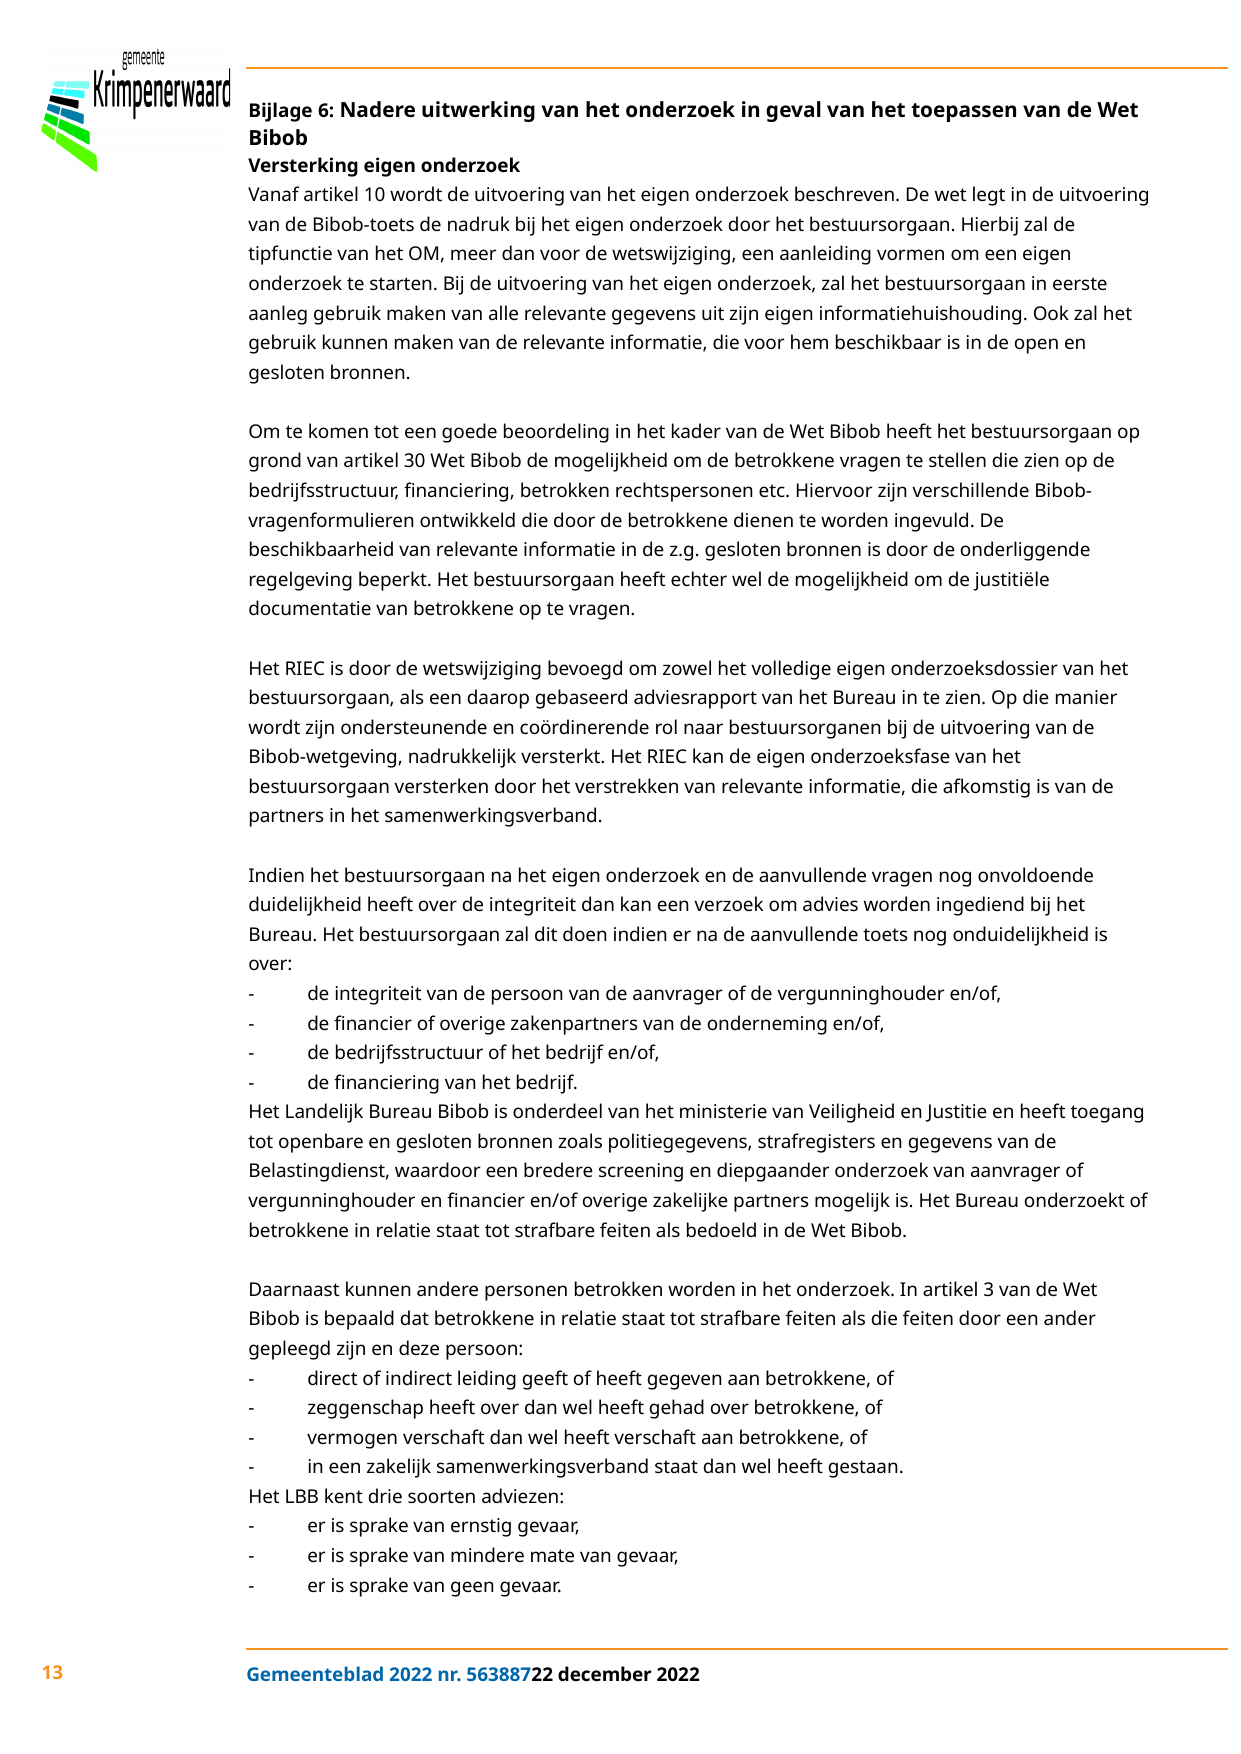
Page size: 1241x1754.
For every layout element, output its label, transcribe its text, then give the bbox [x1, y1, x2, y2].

text Om te komen tot een goede beoordeling in het kader van de Wet Bibob heeft het bestuursorgaan op grond van artikel 30 Wet Bibob de mogelijkheid om de betrokkene vragen te stellen die zien op de bedrijfsstructuur, financiering, betrokken rechtspersonen etc. Hiervoor zijn verschillende Bibob-vragenformulieren ontwikkeld die door de betrokkene dienen te worden ingevuld. De beschikbaarheid van relevante informatie in de z.g. gesloten bronnen is door de onderliggende regelgeving beperkt. Het bestuursorgaan heeft echter wel de mogelijkheid om de justitiële documentatie van betrokkene op te vragen. [248, 418, 1152, 621]
text Indien het bestuursorgaan na het eigen onderzoek en de aanvullende vragen nog onvoldoende duidelijkheid heeft over de integriteit dan kan een verzoek om advies worden ingediend bij het Bureau. Het bestuursorgaan zal dit doen indien er na de aanvullende toets nog onduidelijkheid is over: [248, 862, 1152, 976]
text Het Landelijk Bureau Bibob is onderdeel van het ministerie van Veiligheid en Justitie en heeft toegang tot openbare en gesloten bronnen zoals politiegegevens, strafregisters en gegevens van de Belastingdienst, waardoor een bredere screening en diepgaander onderzoek van aanvrager of vergunninghouder en financier en/of overige zakelijke partners mogelijk is. Het Bureau onderzoekt of betrokkene in relatie staat tot strafbare feiten als bedoeld in de Wet Bibob. [248, 1098, 1152, 1242]
list in een zakelijk samenwerkingsverband staat dan wel heeft gestaan. [248, 1453, 1152, 1479]
text Het LBB kent drie soorten adviezen: [248, 1483, 1152, 1509]
list er is sprake van mindere mate van gevaar, [248, 1542, 1152, 1568]
text Het RIEC is door de wetswijziging bevoegd om zowel het volledige eigen onderzoeksdossier van het bestuursorgaan, als een daarop gebaseerd adviesrapport van het Bureau in te zien. Op die manier wordt zijn ondersteunende en coördinerende rol naar bestuursorganen bij de uitvoering van de Bibob-wetgeving, nadrukkelijk versterkt. Het RIEC kan de eigen onderzoeksfase van het bestuursorgaan versterken door het verstrekken van relevante informatie, die afkomstig is van de partners in het samenwerkingsverband. [248, 655, 1152, 828]
list de bedrijfsstructuur of het bedrijf en/of, [248, 1039, 1152, 1065]
text Vanaf artikel 10 wordt de uitvoering van het eigen onderzoek beschreven. De wet legt in de uitvoering van de Bibob-toets de nadruk bij het eigen onderzoek door het bestuursorgaan. Hierbij zal de tipfunctie van het OM, meer dan voor de wetswijziging, een aanleiding vormen om een eigen onderzoek te starten. Bij de uitvoering van het eigen onderzoek, zal het bestuursorgaan in eerste aanleg gebruik maken van alle relevante gegevens uit zijn eigen informatiehuishouding. Ook zal het gebruik kunnen maken van de relevante informatie, die voor hem beschikbaar is in de open en gesloten bronnen. [248, 181, 1152, 384]
text Daarnaast kunnen andere personen betrokken worden in het onderzoek. In artikel 3 van de Wet Bibob is bepaald dat betrokkene in relatie staat tot strafbare feiten als die feiten door een ander gepleegd zijn en deze persoon: [248, 1276, 1152, 1361]
picture [41, 47, 231, 172]
list er is sprake van ernstig gevaar, [248, 1513, 1152, 1538]
list direct of indirect leiding geeft of heeft gegeven aan betrokkene, of [248, 1365, 1152, 1390]
text Versterking eigen onderzoek [248, 152, 1152, 177]
list vermogen verschaft dan wel heeft verschaft aan betrokkene, of [248, 1424, 1152, 1449]
list de integriteit van de persoon van de aanvrager of de vergunninghouder en/of, [248, 980, 1152, 1006]
list de financier of overige zakenpartners van de onderneming en/of, [248, 1010, 1152, 1035]
list de financiering van het bedrijf. [248, 1069, 1152, 1094]
text Bijlage 6: Nadere uitwerking van het onderzoek in geval van het toepassen van de Wet Bibob [248, 95, 1152, 152]
list er is sprake van geen gevaar. [248, 1572, 1152, 1597]
list zeggenschap heeft over dan wel heeft gehad over betrokkene, of [248, 1394, 1152, 1420]
